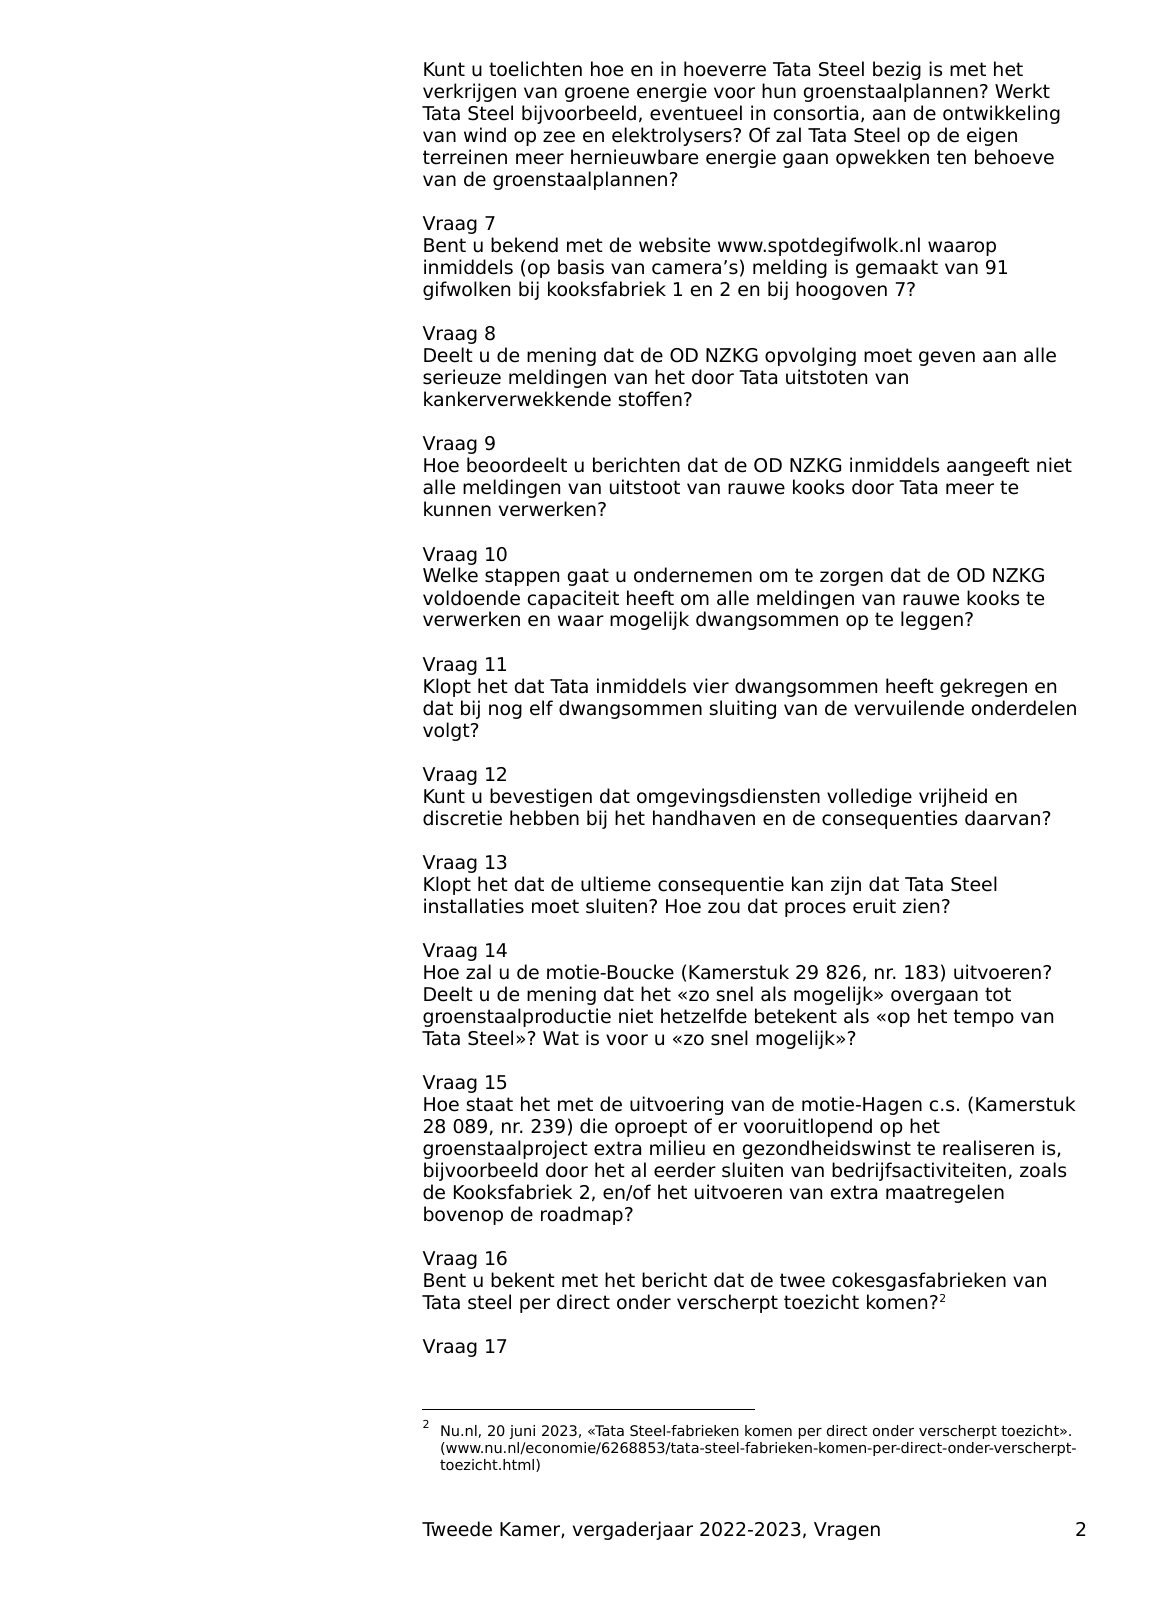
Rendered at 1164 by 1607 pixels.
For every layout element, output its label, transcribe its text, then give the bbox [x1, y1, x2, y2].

text Vraag 8 [422, 323, 1087, 345]
text Kunt u bevestigen dat omgevingsdiensten volledige vrijheid en discretie hebben bij het handhaven en de consequenties daarvan? [422, 786, 1087, 829]
text Bent u bekend met de website www.spotdegifwolk.nl waarop inmiddels (op basis van camera’s) melding is gemaakt van 91 gifwolken bij kooksfabriek 1 en 2 en bij hoogoven 7? [422, 235, 1087, 301]
text Vraag 11 [422, 653, 1087, 676]
text Nu.nl, 20 juni 2023, «Tata Steel-fabrieken komen per direct onder verscherpt toezicht». (www.nu.nl/economie/6268853/tata-steel-fabrieken-komen-per-direct-onder-verscherpt-toezicht.html) [422, 1418, 1087, 1474]
text Hoe staat het met de uitvoering van de motie-Hagen c.s. (Kamerstuk 28 089, nr. 239) die oproept of er vooruitlopend op het groenstaalproject extra milieu en gezondheidswinst te realiseren is, bijvoorbeeld door het al eerder sluiten van bedrijfsactiviteiten, zoals de Kooksfabriek 2, en/of het uitvoeren van extra maatregelen bovenop de roadmap? [422, 1094, 1087, 1226]
text Vraag 13 [422, 852, 1087, 874]
text Bent u bekent met het bericht dat de twee cokesgasfabrieken van Tata steel per direct onder verscherpt toezicht komen? [422, 1270, 1087, 1314]
text Deelt u de mening dat de OD NZKG opvolging moet geven aan alle serieuze meldingen van het door Tata uitstoten van kankerverwekkende stoffen? [422, 345, 1087, 411]
text Kunt u toelichten hoe en in hoeverre Tata Steel bezig is met het verkrijgen van groene energie voor hun groenstaalplannen? Werkt Tata Steel bijvoorbeeld, eventueel in consortia, aan de ontwikkeling van wind op zee en elektrolysers? Of zal Tata Steel op de eigen terreinen meer hernieuwbare energie gaan opwekken ten behoeve van de groenstaalplannen? [422, 59, 1087, 191]
text Hoe zal u de motie-Boucke (Kamerstuk 29 826, nr. 183) uitvoeren? Deelt u de mening dat het «zo snel als mogelijk» overgaan tot groenstaalproductie niet hetzelfde betekent als «op het tempo van Tata Steel»? Wat is voor u «zo snel mogelijk»? [422, 962, 1087, 1050]
text Vraag 16 [422, 1248, 1087, 1270]
text Vraag 17 [422, 1336, 1087, 1358]
text Welke stappen gaat u ondernemen om te zorgen dat de OD NZKG voldoende capaciteit heeft om alle meldingen van rauwe kooks te verwerken en waar mogelijk dwangsommen op te leggen? [422, 565, 1087, 631]
text Vraag 7 [422, 213, 1087, 235]
text Vraag 14 [422, 940, 1087, 962]
text Klopt het dat Tata inmiddels vier dwangsommen heeft gekregen en dat bij nog elf dwangsommen sluiting van de vervuilende onderdelen volgt? [422, 676, 1087, 741]
text Vraag 10 [422, 543, 1087, 565]
text Klopt het dat de ultieme consequentie kan zijn dat Tata Steel installaties moet sluiten? Hoe zou dat proces eruit zien? [422, 874, 1087, 918]
text Hoe beoordeelt u berichten dat de OD NZKG inmiddels aangeeft niet alle meldingen van uitstoot van rauwe kooks door Tata meer te kunnen verwerken? [422, 455, 1087, 521]
text Vraag 15 [422, 1072, 1087, 1094]
text Vraag 12 [422, 764, 1087, 786]
text Vraag 9 [422, 433, 1087, 455]
